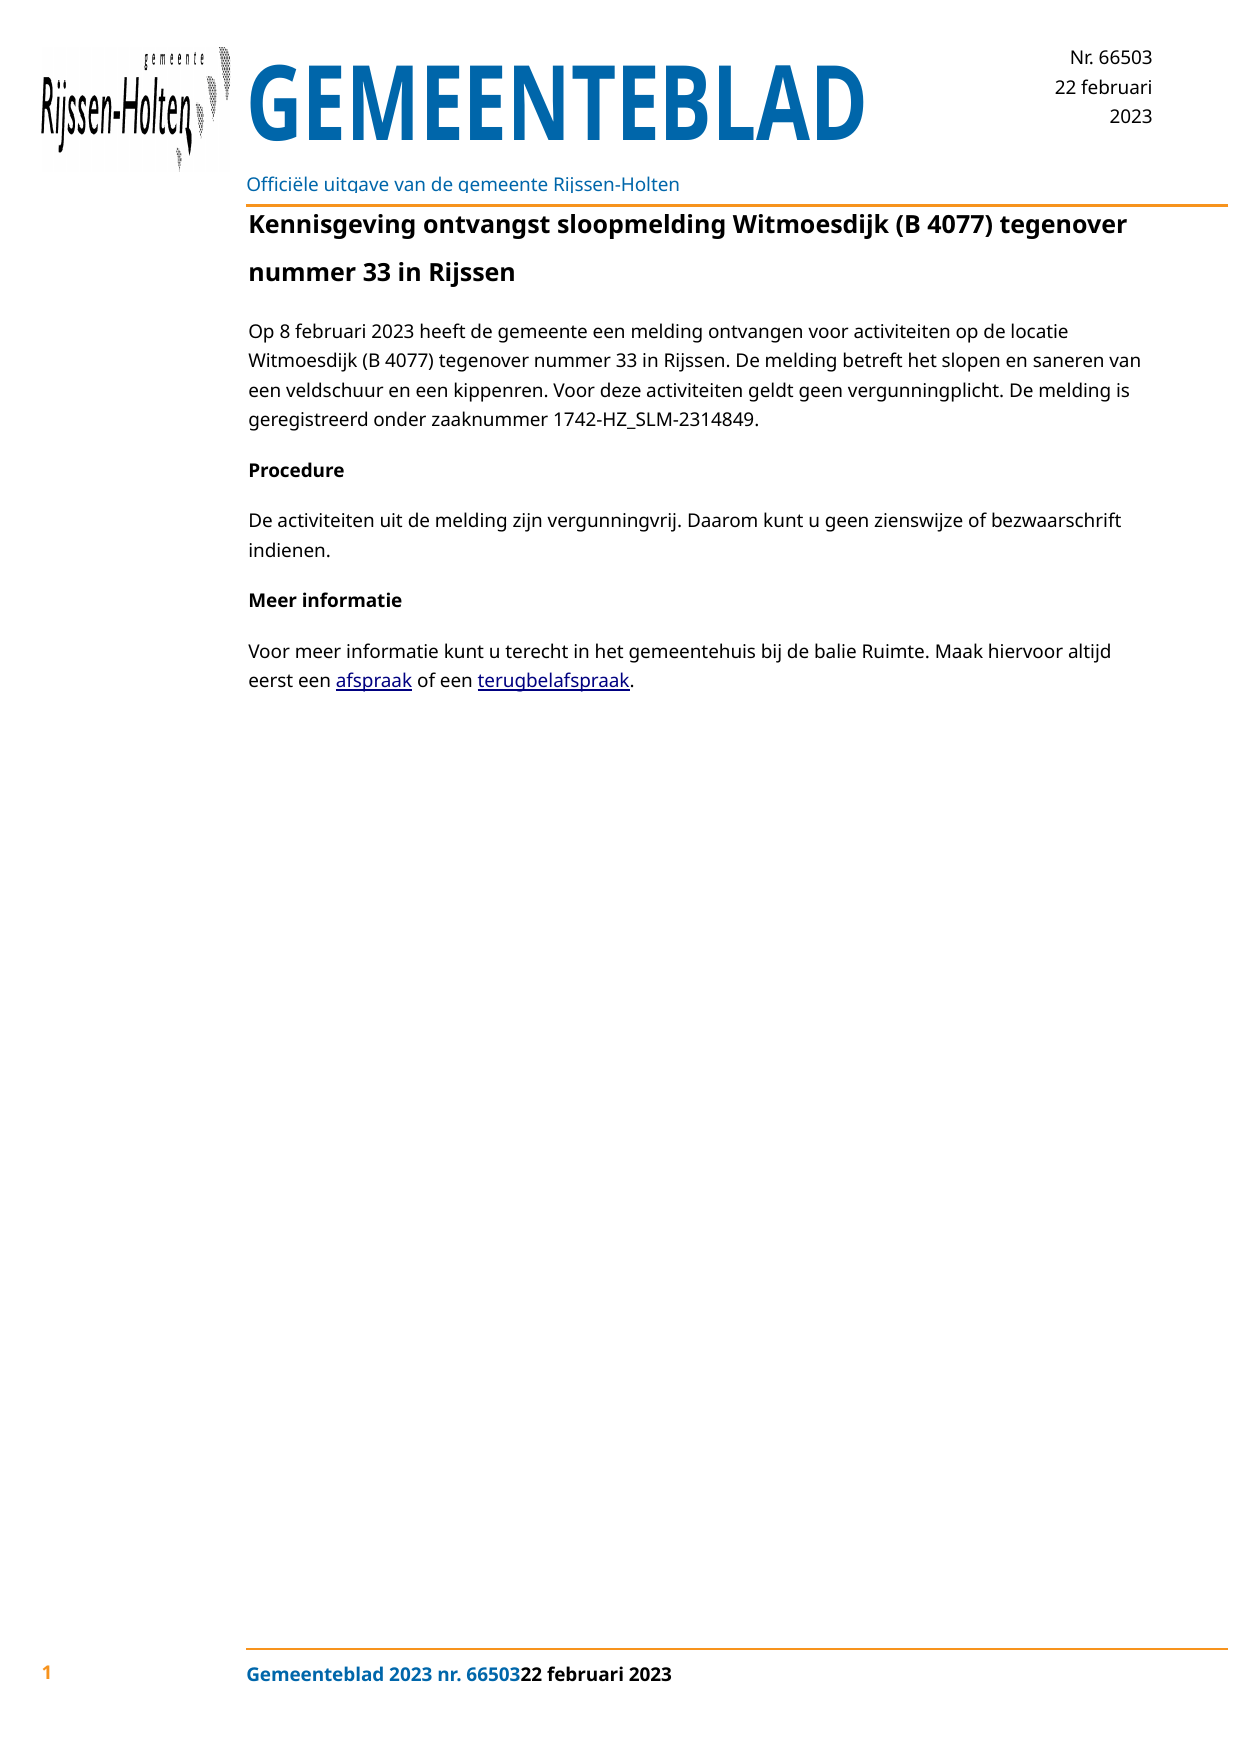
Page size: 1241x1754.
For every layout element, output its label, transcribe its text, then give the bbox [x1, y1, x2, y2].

text Meer informatie [248, 587, 1152, 613]
text Op 8 februari 2023 heeft de gemeente een melding ontvangen voor activiteiten op de locatie Witmoesdijk (B 4077) tegenover nummer 33 in Rijssen. De melding betreft het slopen en saneren van een veldschuur en een kippenren. Voor deze activiteiten geldt geen vergunningplicht. De melding is geregistreerd onder zaaknummer 1742-HZ_SLM-2314849. [248, 318, 1152, 432]
text Voor meer informatie kunt u terecht in het gemeentehuis bij de balie Ruimte. Maak hiervoor altijd eerst een afspraak of een terugbelafspraak. [248, 638, 1152, 693]
text De activiteiten uit de melding zijn vergunningvrij. Daarom kunt u geen zienswijze of bezwaarschrift indienen. [248, 507, 1152, 563]
text Kennisgeving ontvangst sloopmelding Witmoesdijk (B 4077) tegenover nummer 33 in Rijssen [248, 207, 1152, 288]
text Procedure [248, 457, 1152, 483]
picture [41, 47, 231, 172]
